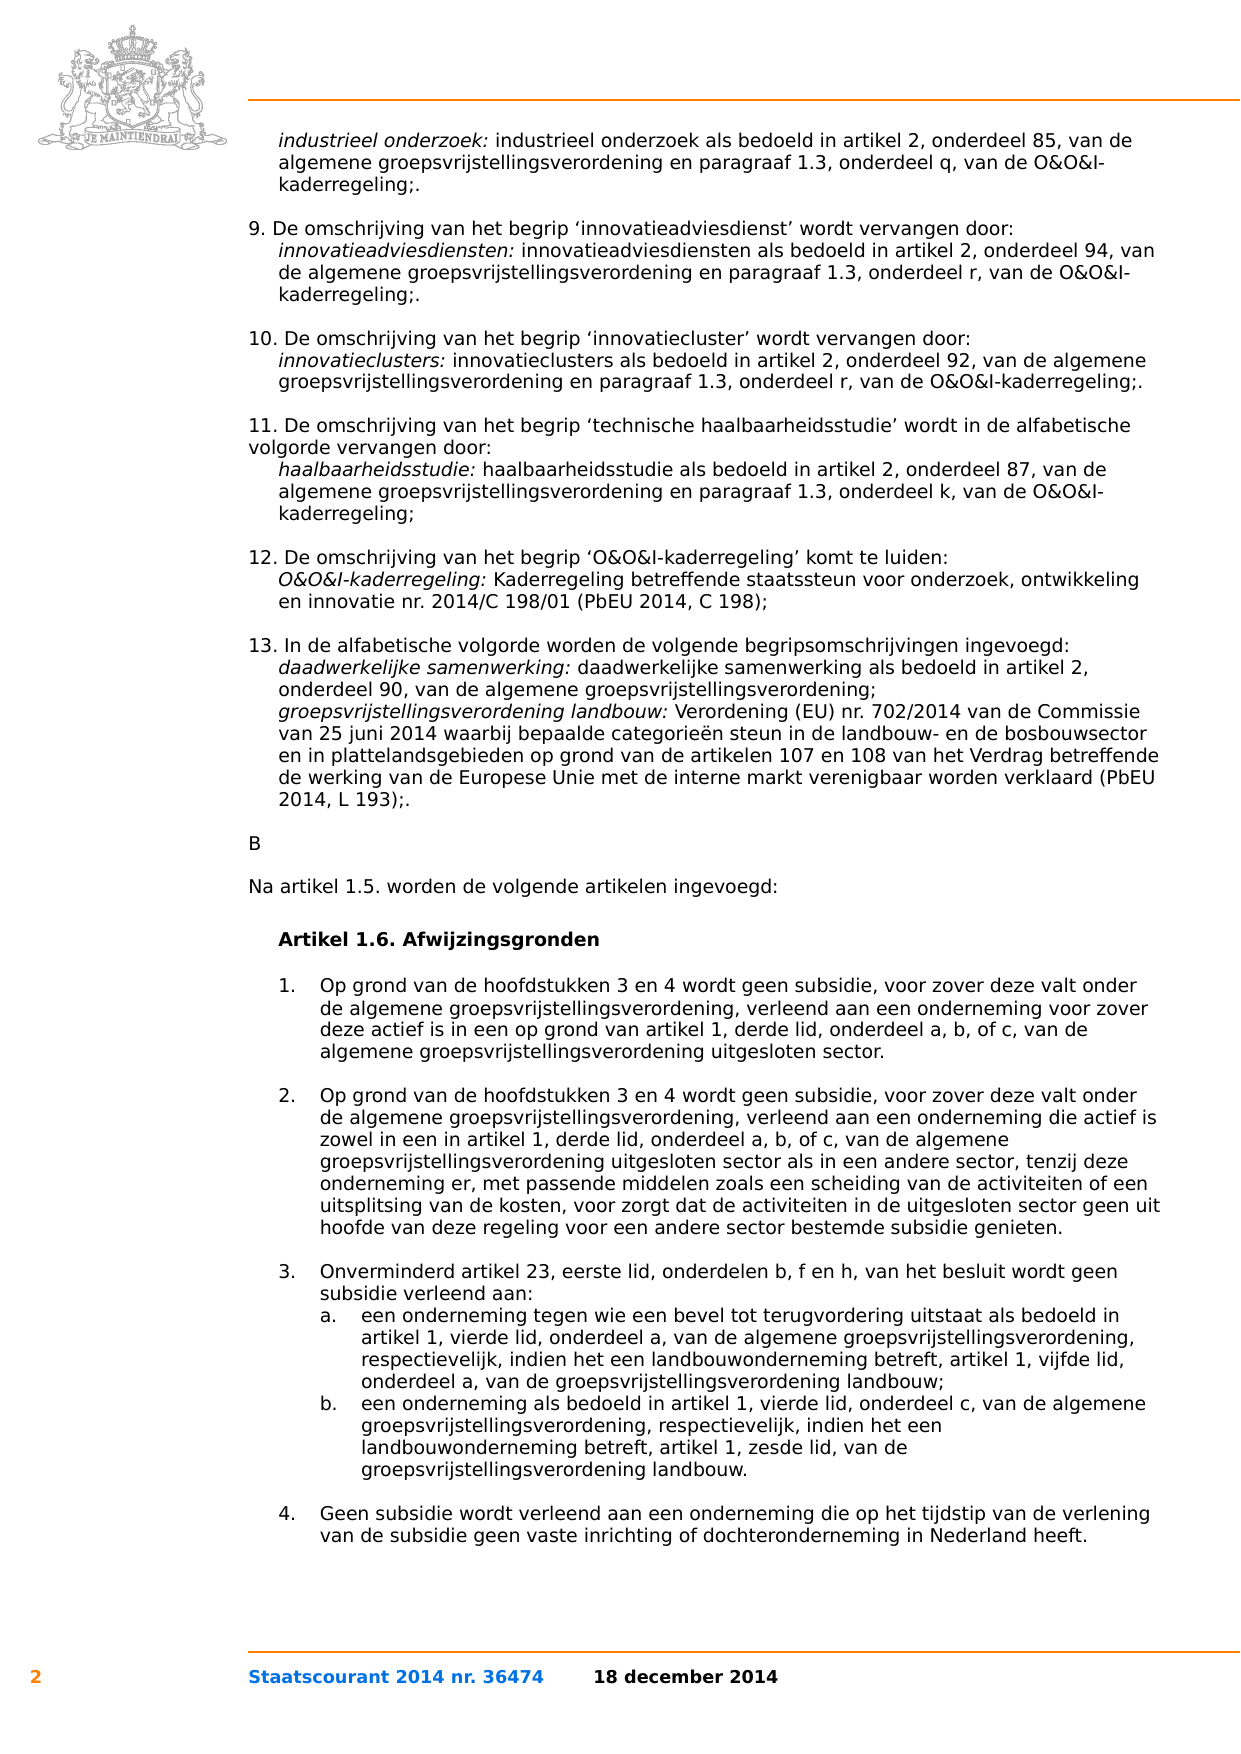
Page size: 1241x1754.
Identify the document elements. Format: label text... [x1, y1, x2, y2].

text innovatieclusters: innovatieclusters als bedoeld in artikel 2, onderdeel 92, van de algemene groepsvrijstellingsverordening en paragraaf 1.3, onderdeel r, van de O&O&I-kaderregeling;. [278, 349, 1163, 393]
text a. een onderneming tegen wie een bevel tot terugvordering uitstaat als bedoeld in artikel 1, vierde lid, onderdeel a, van de algemene groepsvrijstellingsverordening, respectievelijk, indien het een landbouwonderneming betreft, artikel 1, vijfde lid, onderdeel a, van de groepsvrijstellingsverordening landbouw; [319, 1305, 1163, 1393]
picture [38, 25, 227, 150]
subtitle Artikel 1.6. Afwijzingsgronden [278, 928, 1163, 950]
text 13. In de alfabetische volgorde worden de volgende begripsomschrijvingen ingevoegd: [248, 635, 1163, 657]
text 12. De omschrijving van het begrip ‘O&O&I-kaderregeling’ komt te luiden: [248, 547, 1163, 569]
text B [248, 833, 1163, 854]
text 9. De omschrijving van het begrip ‘innovatieadviesdienst’ wordt vervangen door: [248, 218, 1163, 240]
text industrieel onderzoek: industrieel onderzoek als bedoeld in artikel 2, onderdeel 85, van de algemene groepsvrijstellingsverordening en paragraaf 1.3, onderdeel q, van de O&O&I-kaderregeling;. [278, 130, 1163, 196]
text 11. De omschrijving van het begrip ‘technische haalbaarheidsstudie’ wordt in de alfabetische volgorde vervangen door: [248, 415, 1163, 459]
text 3. Onverminderd artikel 23, eerste lid, onderdelen b, f en h, van het besluit wordt geen subsidie verleend aan: [278, 1261, 1163, 1305]
text haalbaarheidsstudie: haalbaarheidsstudie als bedoeld in artikel 2, onderdeel 87, van de algemene groepsvrijstellingsverordening en paragraaf 1.3, onderdeel k, van de O&O&I-kaderregeling; [278, 459, 1163, 525]
text groepsvrijstellingsverordening landbouw: Verordening (EU) nr. 702/2014 van de Commissie van 25 juni 2014 waarbij bepaalde categorieën steun in de landbouw- en de bosbouwsector en in plattelandsgebieden op grond van de artikelen 107 en 108 van het Verdrag betreffende de werking van de Europese Unie met de interne markt verenigbaar worden verklaard (PbEU 2014, L 193);. [278, 701, 1163, 811]
text 2. Op grond van de hoofdstukken 3 en 4 wordt geen subsidie, voor zover deze valt onder de algemene groepsvrijstellingsverordening, verleend aan een onderneming die actief is zowel in een in artikel 1, derde lid, onderdeel a, b, of c, van de algemene groepsvrijstellingsverordening uitgesloten sector als in een andere sector, tenzij deze onderneming er, met passende middelen zoals een scheiding van de activiteiten of een uitsplitsing van de kosten, voor zorgt dat de activiteiten in de uitgesloten sector geen uit hoofde van deze regeling voor een andere sector bestemde subsidie genieten. [278, 1085, 1163, 1239]
text 4. Geen subsidie wordt verleend aan een onderneming die op het tijdstip van de verlening van de subsidie geen vaste inrichting of dochteronderneming in Nederland heeft. [278, 1503, 1163, 1547]
text daadwerkelijke samenwerking: daadwerkelijke samenwerking als bedoeld in artikel 2, onderdeel 90, van de algemene groepsvrijstellingsverordening; [278, 657, 1163, 701]
text O&O&I-kaderregeling: Kaderregeling betreffende staatssteun voor onderzoek, ontwikkeling en innovatie nr. 2014/C 198/01 (PbEU 2014, C 198); [278, 569, 1163, 613]
text b. een onderneming als bedoeld in artikel 1, vierde lid, onderdeel c, van de algemene groepsvrijstellingsverordening, respectievelijk, indien het een landbouwonderneming betreft, artikel 1, zesde lid, van de groepsvrijstellingsverordening landbouw. [319, 1393, 1163, 1481]
text innovatieadviesdiensten: innovatieadviesdiensten als bedoeld in artikel 2, onderdeel 94, van de algemene groepsvrijstellingsverordening en paragraaf 1.3, onderdeel r, van de O&O&I-kaderregeling;. [278, 240, 1163, 306]
text Na artikel 1.5. worden de volgende artikelen ingevoegd: [248, 876, 1163, 898]
text 1. Op grond van de hoofdstukken 3 en 4 wordt geen subsidie, voor zover deze valt onder de algemene groepsvrijstellingsverordening, verleend aan een onderneming voor zover deze actief is in een op grond van artikel 1, derde lid, onderdeel a, b, of c, van de algemene groepsvrijstellingsverordening uitgesloten sector. [278, 975, 1163, 1063]
text 10. De omschrijving van het begrip ‘innovatiecluster’ wordt vervangen door: [248, 327, 1163, 349]
